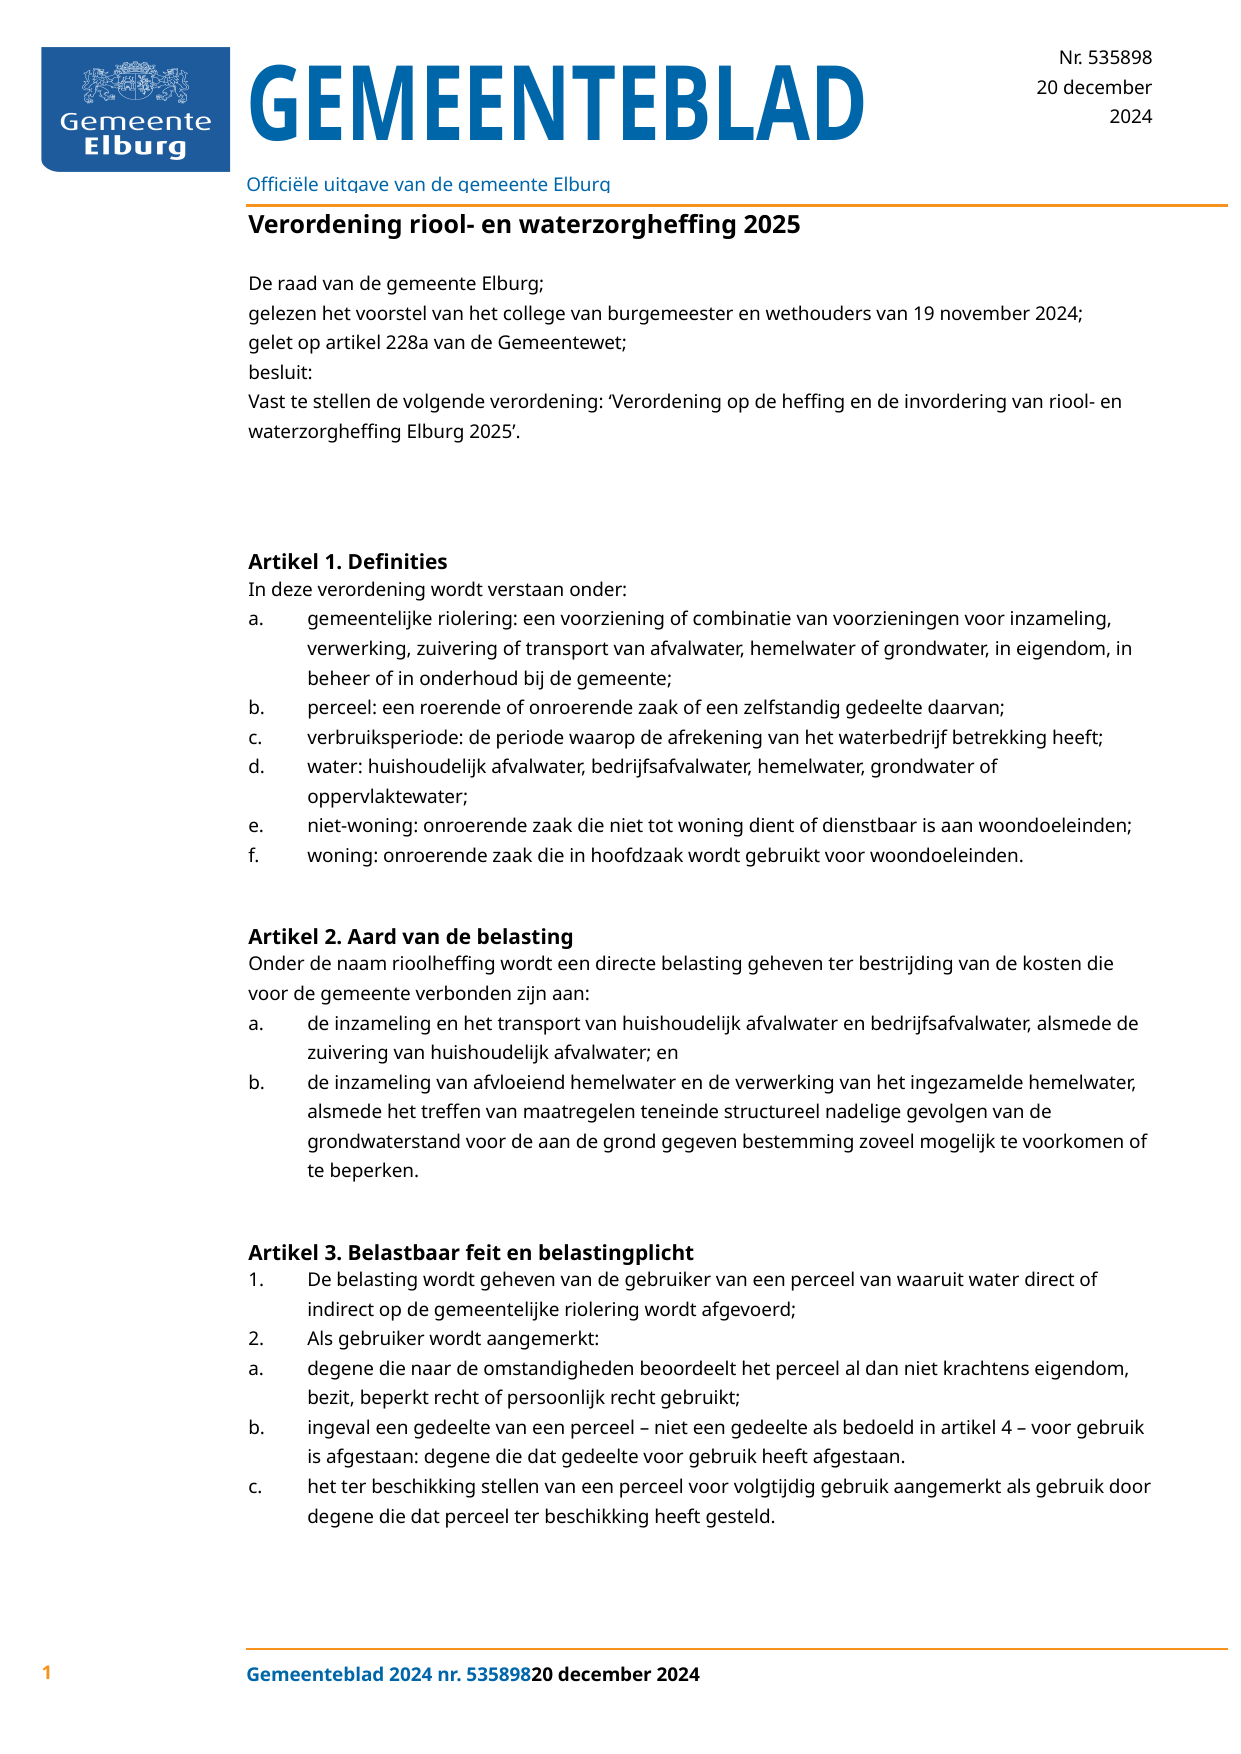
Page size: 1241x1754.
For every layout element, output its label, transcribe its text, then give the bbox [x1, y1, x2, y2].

text Verordening riool- en waterzorgheffing 2025 [248, 207, 1152, 241]
list de inzameling en het transport van huishoudelijk afvalwater en bedrijfsafvalwater, alsmede de zuivering van huishoudelijk afvalwater; en [248, 1010, 1152, 1065]
list degene die naar de omstandigheden beoordeelt het perceel al dan niet krachtens eigendom, bezit, beperkt recht of persoonlijk recht gebruikt; [248, 1355, 1152, 1410]
text gelezen het voorstel van het college van burgemeester en wethouders van 19 november 2024; [248, 300, 1152, 326]
text Vast te stellen de volgende verordening: ‘Verordening op de heffing en de invordering van riool- en waterzorgheffing Elburg 2025’. [248, 389, 1152, 444]
list de inzameling van afvloeiend hemelwater en de verwerking van het ingezamelde hemelwater, alsmede het treffen van maatregelen teneinde structureel nadelige gevolgen van de grondwaterstand voor de aan de grond gegeven bestemming zoveel mogelijk te voorkomen of te beperken. [248, 1069, 1152, 1183]
picture [41, 47, 231, 172]
text De raad van de gemeente Elburg; [248, 270, 1152, 296]
text besluit: [248, 359, 1152, 385]
list gemeentelijke riolering: een voorziening of combinatie van voorzieningen voor inzameling, verwerking, zuivering of transport van afvalwater, hemelwater of grondwater, in eigendom, in beheer of in onderhoud bij de gemeente; [248, 606, 1152, 690]
list Als gebruiker wordt aangemerkt: [248, 1325, 1152, 1351]
text gelet op artikel 228a van de Gemeentewet; [248, 329, 1152, 355]
text In deze verordening wordt verstaan onder: [248, 576, 1152, 602]
text Artikel 1. Definities [248, 547, 1152, 576]
list water: huishoudelijk afvalwater, bedrijfsafvalwater, hemelwater, grondwater of oppervlaktewater; [248, 753, 1152, 809]
list het ter beschikking stellen van een perceel voor volgtijdig gebruik aangemerkt als gebruik door degene die dat perceel ter beschikking heeft gesteld. [248, 1473, 1152, 1528]
list perceel: een roerende of onroerende zaak of een zelfstandig gedeelte daarvan; [248, 694, 1152, 720]
text Artikel 2. Aard van de belasting [248, 922, 1152, 951]
list niet-woning: onroerende zaak die niet tot woning dient of dienstbaar is aan woondoeleinden; [248, 813, 1152, 838]
list woning: onroerende zaak die in hoofdzaak wordt gebruikt voor woondoeleinden. [248, 842, 1152, 868]
list De belasting wordt geheven van de gebruiker van een perceel van waaruit water direct of indirect op de gemeentelijke riolering wordt afgevoerd; [248, 1266, 1152, 1321]
list verbruiksperiode: de periode waarop de afrekening van het waterbedrijf betrekking heeft; [248, 724, 1152, 749]
text Artikel 3. Belastbaar feit en belastingplicht [248, 1238, 1152, 1266]
list ingeval een gedeelte van een perceel – niet een gedeelte als bedoeld in artikel 4 – voor gebruik is afgestaan: degene die dat gedeelte voor gebruik heeft afgestaan. [248, 1414, 1152, 1469]
text Onder de naam rioolheffing wordt een directe belasting geheven ter bestrijding van de kosten die voor de gemeente verbonden zijn aan: [248, 951, 1152, 1006]
